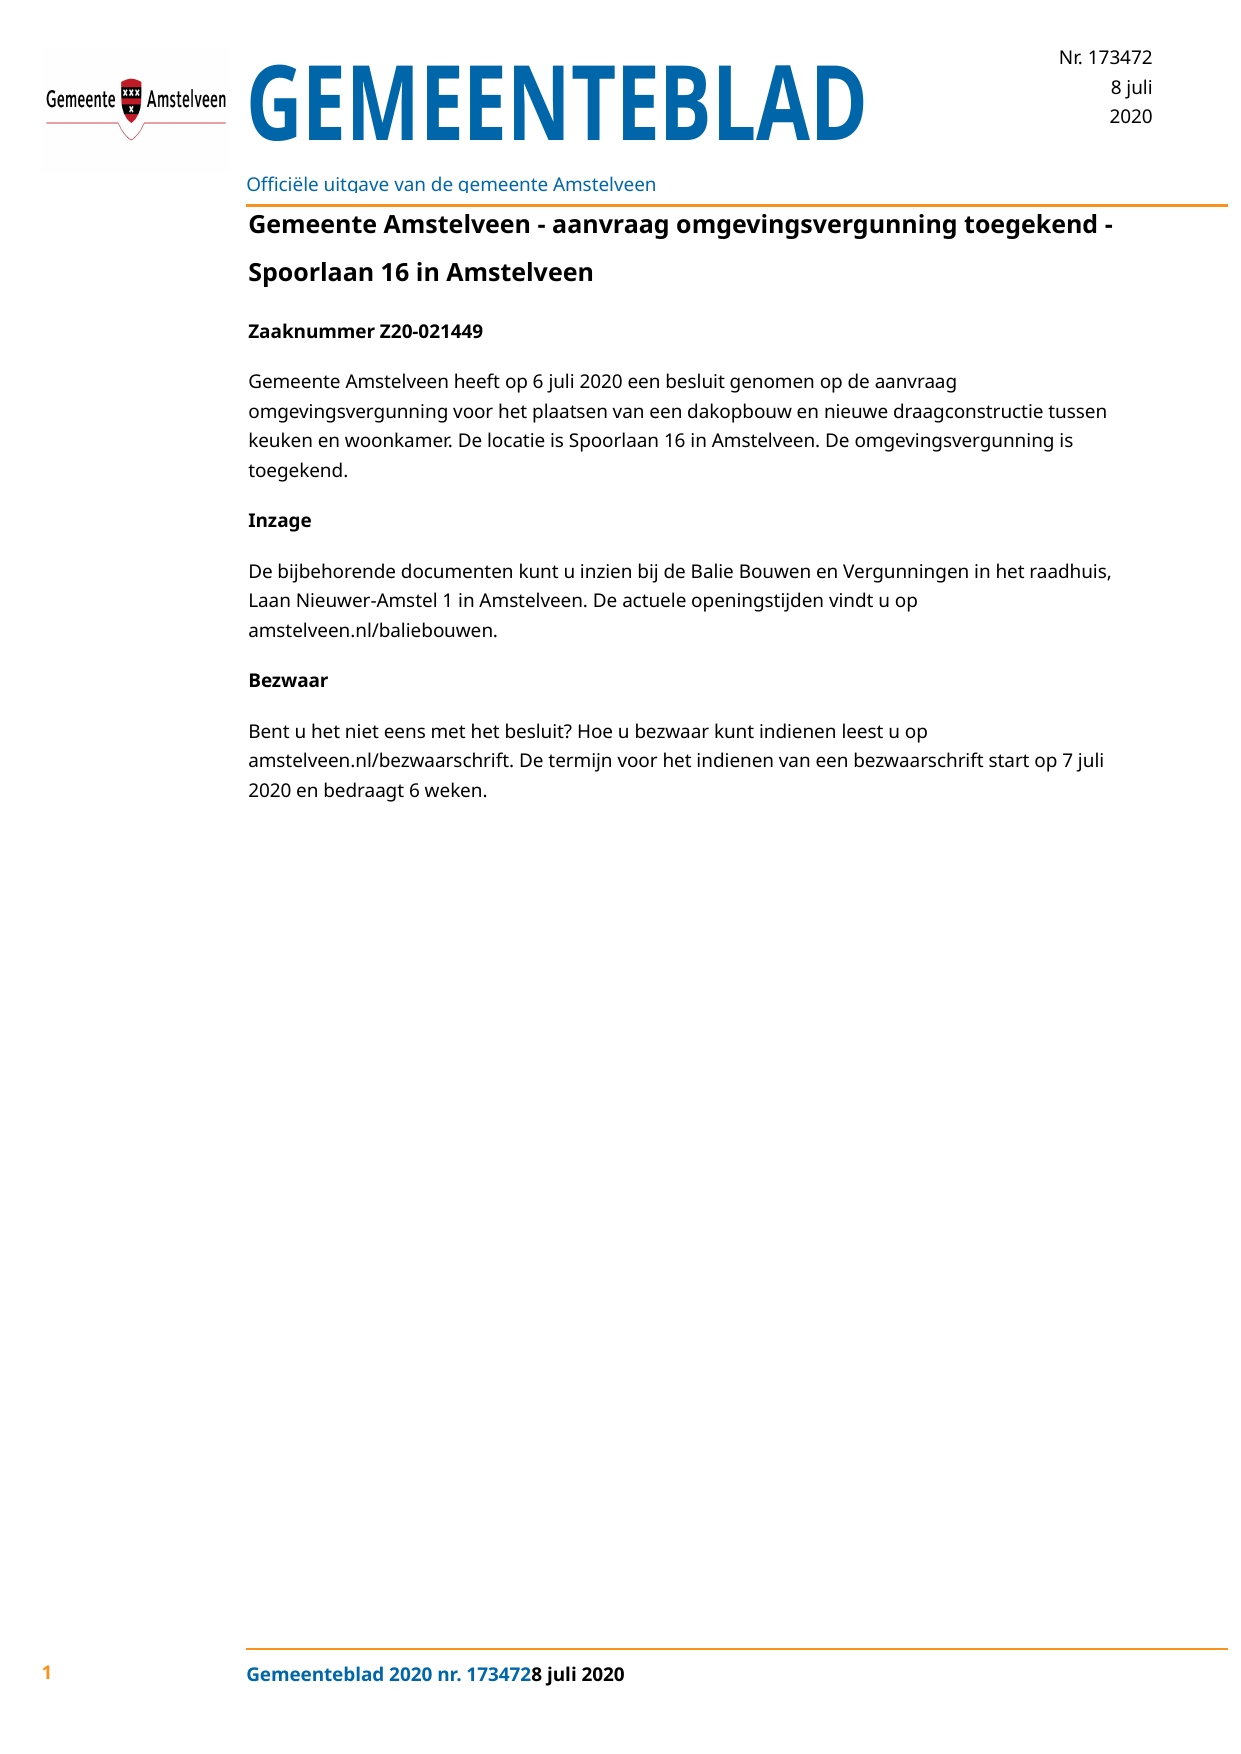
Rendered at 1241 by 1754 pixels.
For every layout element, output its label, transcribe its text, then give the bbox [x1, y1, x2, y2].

text Gemeente Amstelveen - aanvraag omgevingsvergunning toegekend - Spoorlaan 16 in Amstelveen [248, 207, 1152, 288]
text De bijbehorende documenten kunt u inzien bij de Balie Bouwen en Vergunningen in het raadhuis, Laan Nieuwer-Amstel 1 in Amstelveen. De actuele openingstijden vindt u op amstelveen.nl/baliebouwen. [248, 558, 1152, 643]
text Bent u het niet eens met het besluit? Hoe u bezwaar kunt indienen leest u op amstelveen.nl/bezwaarschrift. De termijn voor het indienen van een bezwaarschrift start op 7 juli 2020 en bedraagt 6 weken. [248, 718, 1152, 803]
picture [41, 47, 231, 172]
text Zaaknummer Z20-021449 [248, 318, 1152, 344]
text Gemeente Amstelveen heeft op 6 juli 2020 een besluit genomen op de aanvraag omgevingsvergunning voor het plaatsen van een dakopbouw en nieuwe draagconstructie tussen keuken en woonkamer. De locatie is Spoorlaan 16 in Amstelveen. De omgevingsvergunning is toegekend. [248, 368, 1152, 483]
text Inzage [248, 507, 1152, 533]
text Bezwaar [248, 667, 1152, 693]
